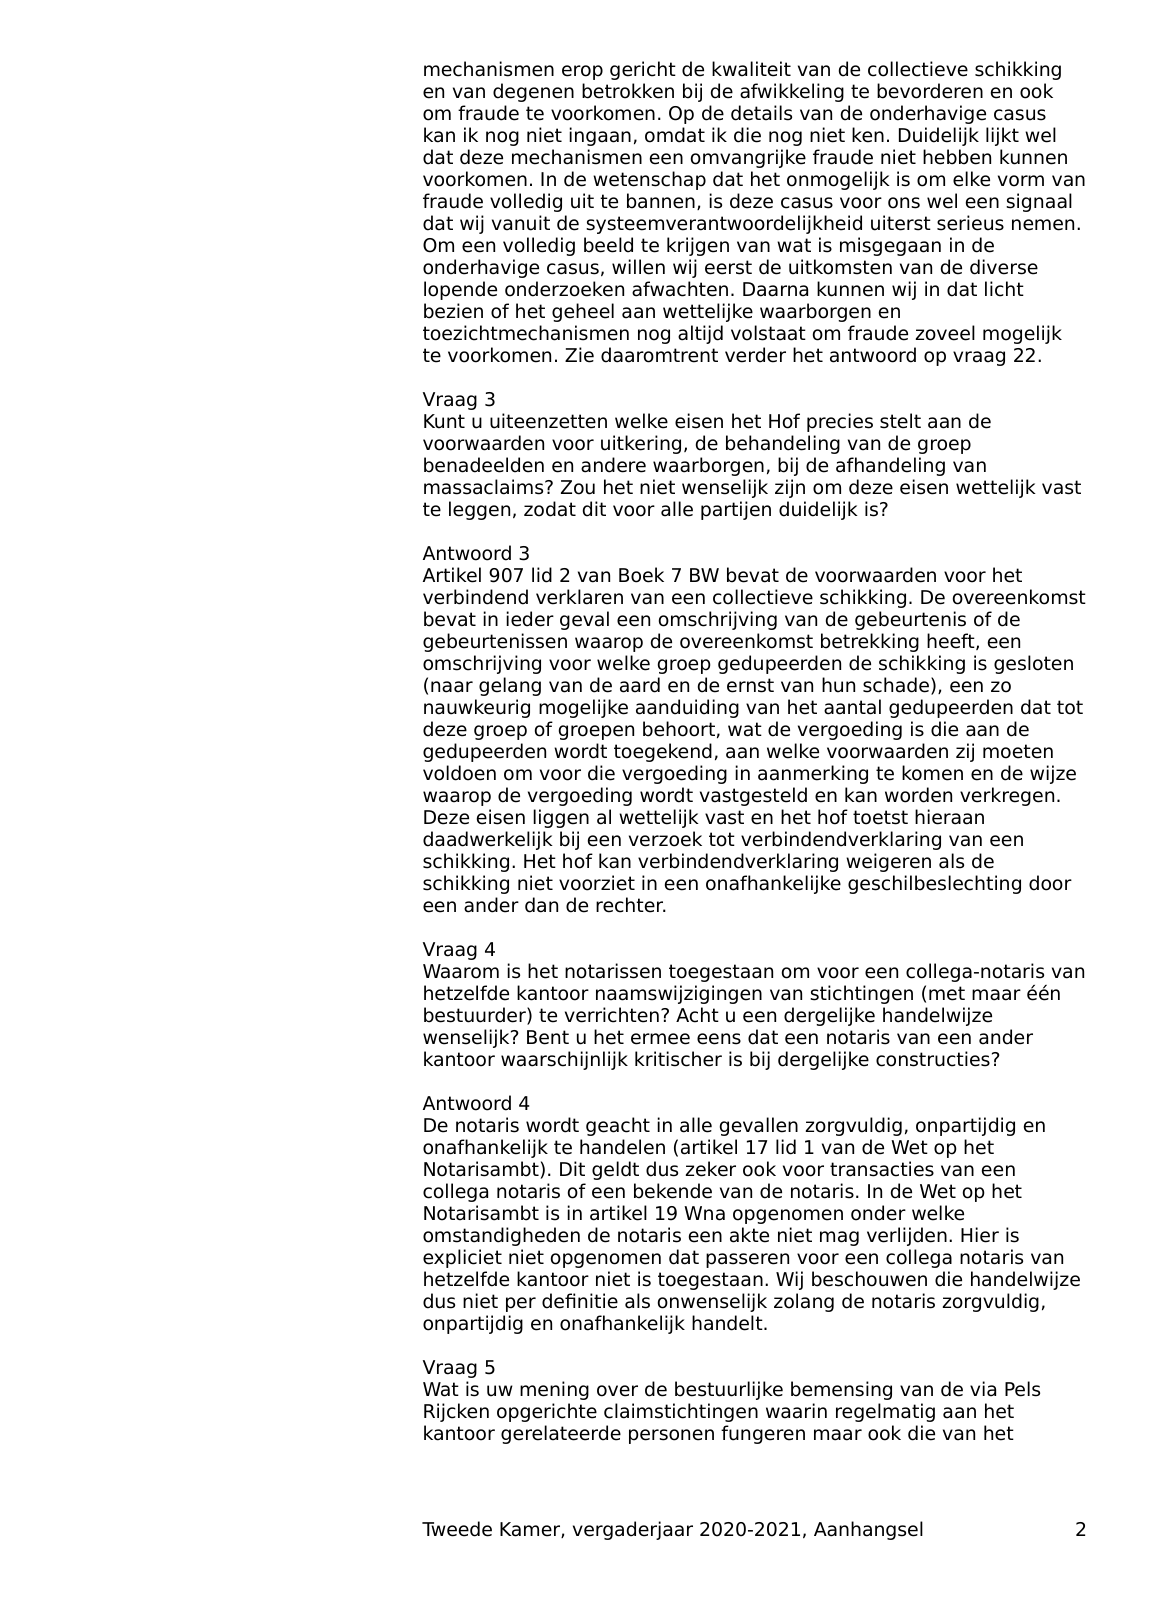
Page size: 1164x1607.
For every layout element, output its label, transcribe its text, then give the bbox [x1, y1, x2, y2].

text Vraag 5 [422, 1357, 1087, 1379]
text Antwoord 3 [422, 543, 1087, 565]
text Kunt u uiteenzetten welke eisen het Hof precies stelt aan de voorwaarden voor uitkering, de behandeling van de groep benadeelden en andere waarborgen, bij de afhandeling van massaclaims? Zou het niet wenselijk zijn om deze eisen wettelijk vast te leggen, zodat dit voor alle partijen duidelijk is? [422, 411, 1087, 521]
text Vraag 3 [422, 389, 1087, 411]
text Wat is uw mening over de bestuurlijke bemensing van de via Pels Rijcken opgerichte claimstichtingen waarin regelmatig aan het kantoor gerelateerde personen fungeren maar ook die van het [422, 1379, 1087, 1445]
text mechanismen erop gericht de kwaliteit van de collectieve schikking en van degenen betrokken bij de afwikkeling te bevorderen en ook om fraude te voorkomen. Op de details van de onderhavige casus kan ik nog niet ingaan, omdat ik die nog niet ken. Duidelijk lijkt wel dat deze mechanismen een omvangrijke fraude niet hebben kunnen voorkomen. In de wetenschap dat het onmogelijk is om elke vorm van fraude volledig uit te bannen, is deze casus voor ons wel een signaal dat wij vanuit de systeemverantwoordelijkheid uiterst serieus nemen. Om een volledig beeld te krijgen van wat is misgegaan in de onderhavige casus, willen wij eerst de uitkomsten van de diverse lopende onderzoeken afwachten. Daarna kunnen wij in dat licht bezien of het geheel aan wettelijke waarborgen en toezichtmechanismen nog altijd volstaat om fraude zoveel mogelijk te voorkomen. Zie daaromtrent verder het antwoord op vraag 22. [422, 59, 1087, 367]
text Artikel 907 lid 2 van Boek 7 BW bevat de voorwaarden voor het verbindend verklaren van een collectieve schikking. De overeenkomst bevat in ieder geval een omschrijving van de gebeurtenis of de gebeurtenissen waarop de overeenkomst betrekking heeft, een omschrijving voor welke groep gedupeerden de schikking is gesloten (naar gelang van de aard en de ernst van hun schade), een zo nauwkeurig mogelijke aanduiding van het aantal gedupeerden dat tot deze groep of groepen behoort, wat de vergoeding is die aan de gedupeerden wordt toegekend, aan welke voorwaarden zij moeten voldoen om voor die vergoeding in aanmerking te komen en de wijze waarop de vergoeding wordt vastgesteld en kan worden verkregen. Deze eisen liggen al wettelijk vast en het hof toetst hieraan daadwerkelijk bij een verzoek tot verbindendverklaring van een schikking. Het hof kan verbindendverklaring weigeren als de schikking niet voorziet in een onafhankelijke geschilbeslechting door een ander dan de rechter. [422, 565, 1087, 917]
text De notaris wordt geacht in alle gevallen zorgvuldig, onpartijdig en onafhankelijk te handelen (artikel 17 lid 1 van de Wet op het Notarisambt). Dit geldt dus zeker ook voor transacties van een collega notaris of een bekende van de notaris. In de Wet op het Notarisambt is in artikel 19 Wna opgenomen onder welke omstandigheden de notaris een akte niet mag verlijden. Hier is expliciet niet opgenomen dat passeren voor een collega notaris van hetzelfde kantoor niet is toegestaan. Wij beschouwen die handelwijze dus niet per definitie als onwenselijk zolang de notaris zorgvuldig, onpartijdig en onafhankelijk handelt. [422, 1115, 1087, 1335]
text Vraag 4 [422, 939, 1087, 961]
text Antwoord 4 [422, 1093, 1087, 1115]
text Waarom is het notarissen toegestaan om voor een collega-notaris van hetzelfde kantoor naamswijzigingen van stichtingen (met maar één bestuurder) te verrichten? Acht u een dergelijke handelwijze wenselijk? Bent u het ermee eens dat een notaris van een ander kantoor waarschijnlijk kritischer is bij dergelijke constructies? [422, 961, 1087, 1071]
